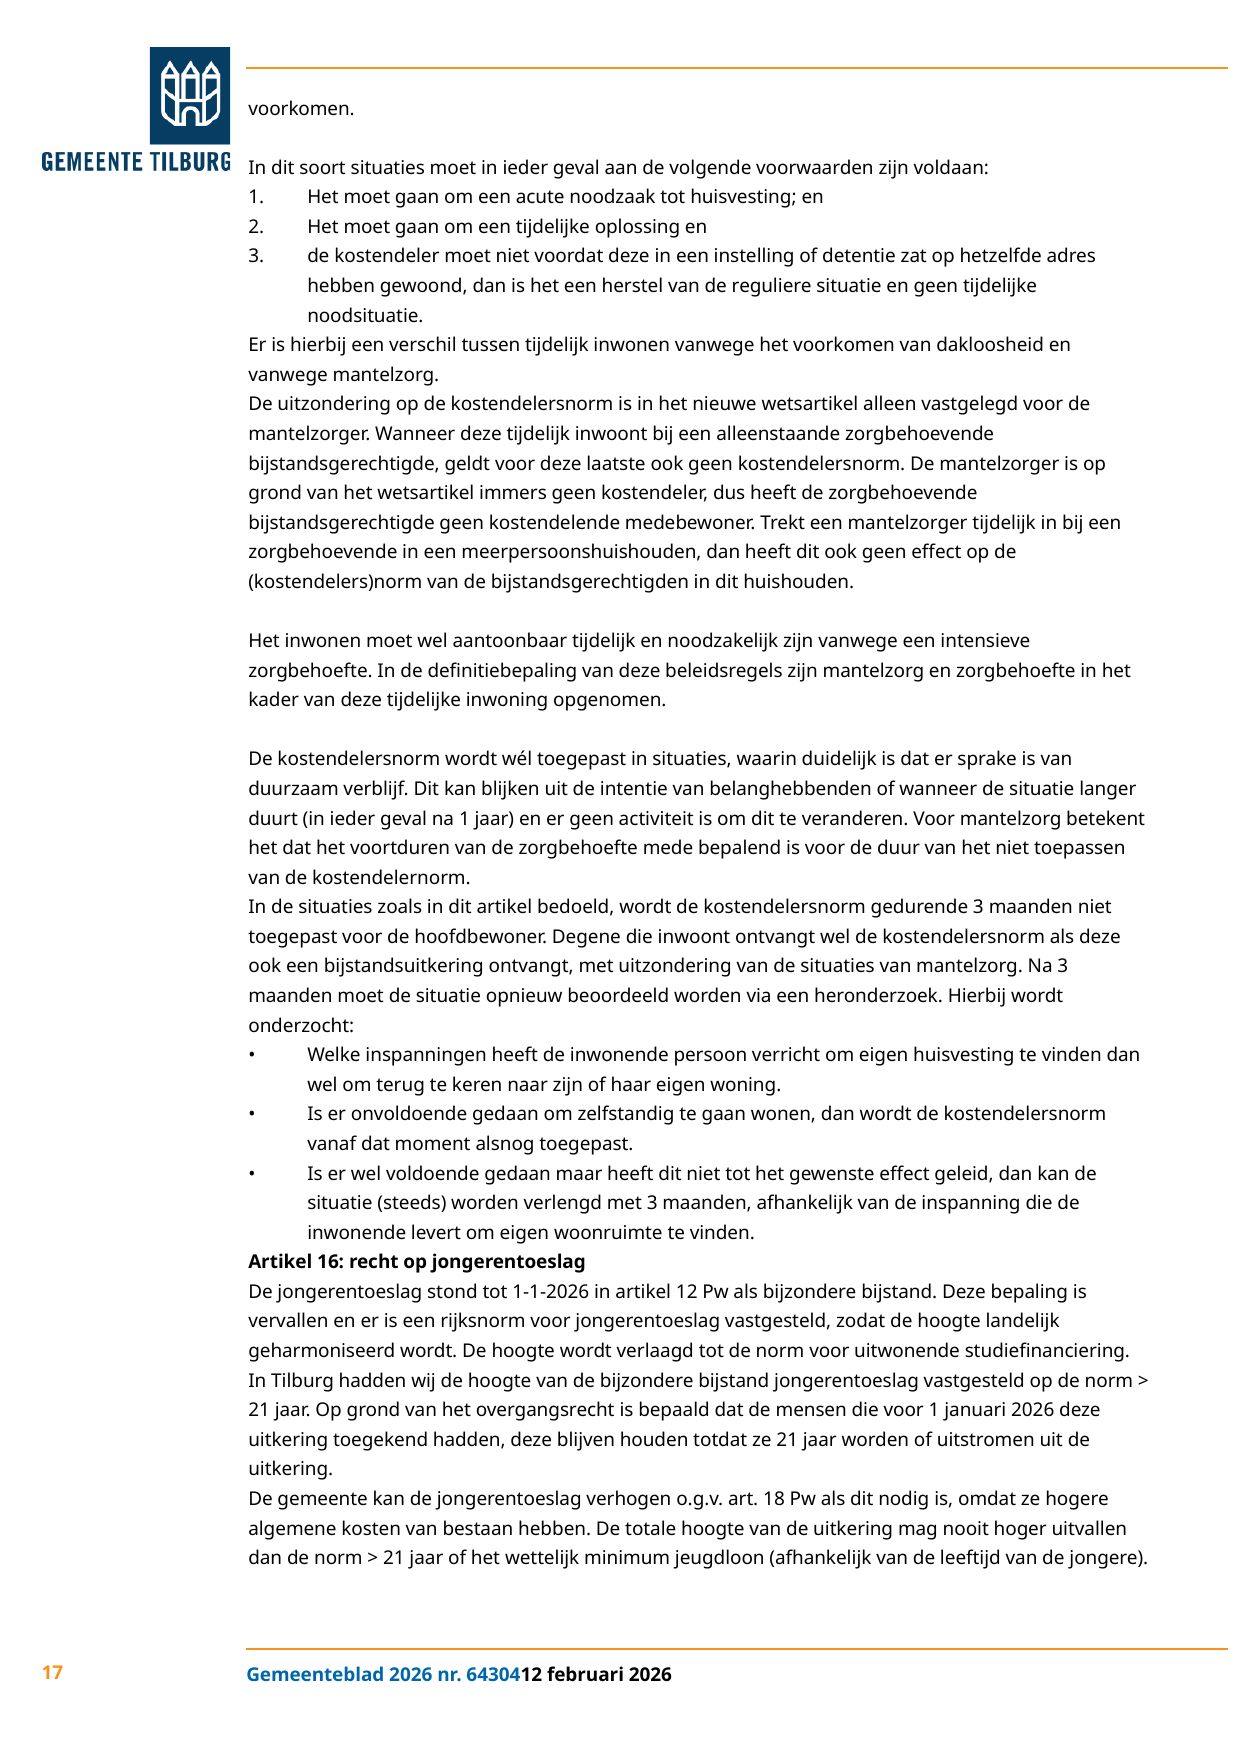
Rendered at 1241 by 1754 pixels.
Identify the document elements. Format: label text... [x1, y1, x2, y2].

text In dit soort situaties moet in ieder geval aan de volgende voorwaarden zijn voldaan: [248, 154, 1152, 180]
list Is er wel voldoende gedaan maar heeft dit niet tot het gewenste effect geleid, dan kan de situatie (steeds) worden verlengd met 3 maanden, afhankelijk van de inspanning die de inwonende levert om eigen woonruimte te vinden. [248, 1160, 1152, 1245]
text voorkomen. [248, 95, 1152, 121]
text De kostendelersnorm wordt wél toegepast in situaties, waarin duidelijk is dat er sprake is van duurzaam verblijf. Dit kan blijken uit de intentie van belanghebbenden of wanneer de situatie langer duurt (in ieder geval na 1 jaar) en er geen activiteit is om dit te veranderen. Voor mantelzorg betekent het dat het voortduren van de zorgbehoefte mede bepalend is voor de duur van het niet toepassen van de kostendelernorm. [248, 746, 1152, 890]
picture [41, 47, 231, 172]
list Is er onvoldoende gedaan om zelfstandig te gaan wonen, dan wordt de kostendelersnorm vanaf dat moment alsnog toegepast. [248, 1101, 1152, 1156]
text Artikel 16: recht op jongerentoeslag [248, 1248, 1152, 1274]
list Het moet gaan om een acute noodzaak tot huisvesting; en [248, 183, 1152, 209]
text In de situaties zoals in dit artikel bedoeld, wordt de kostendelersnorm gedurende 3 maanden niet toegepast voor de hoofdbewoner. Degene die inwoont ontvangt wel de kostendelersnorm als deze ook een bijstandsuitkering ontvangt, met uitzondering van de situaties van mantelzorg. Na 3 maanden moet de situatie opnieuw beoordeeld worden via een heronderzoek. Hierbij wordt onderzocht: [248, 893, 1152, 1038]
list Welke inspanningen heeft de inwonende persoon verricht om eigen huisvesting te vinden dan wel om terug te keren naar zijn of haar eigen woning. [248, 1041, 1152, 1097]
text Er is hierbij een verschil tussen tijdelijk inwonen vanwege het voorkomen van dakloosheid en vanwege mantelzorg. [248, 331, 1152, 387]
list Het moet gaan om een tijdelijke oplossing en [248, 213, 1152, 239]
text De uitzondering op de kostendelersnorm is in het nieuwe wetsartikel alleen vastgelegd voor de mantelzorger. Wanneer deze tijdelijk inwoont bij een alleenstaande zorgbehoevende bijstandsgerechtigde, geldt voor deze laatste ook geen kostendelersnorm. De mantelzorger is op grond van het wetsartikel immers geen kostendeler, dus heeft de zorgbehoevende bijstandsgerechtigde geen kostendelende medebewoner. Trekt een mantelzorger tijdelijk in bij een zorgbehoevende in een meerpersoonshuishouden, dan heeft dit ook geen effect op de (kostendelers)norm van de bijstandsgerechtigden in dit huishouden. [248, 391, 1152, 594]
list de kostendeler moet niet voordat deze in een instelling of detentie zat op hetzelfde adres hebben gewoond, dan is het een herstel van de reguliere situatie en geen tijdelijke noodsituatie. [248, 243, 1152, 328]
text De jongerentoeslag stond tot 1-1-2026 in artikel 12 Pw als bijzondere bijstand. Deze bepaling is vervallen en er is een rijksnorm voor jongerentoeslag vastgesteld, zodat de hoogte landelijk geharmoniseerd wordt. De hoogte wordt verlaagd tot de norm voor uitwonende studiefinanciering. In Tilburg hadden wij de hoogte van de bijzondere bijstand jongerentoeslag vastgesteld op de norm > 21 jaar. Op grond van het overgangsrecht is bepaald dat de mensen die voor 1 januari 2026 deze uitkering toegekend hadden, deze blijven houden totdat ze 21 jaar worden of uitstromen uit de uitkering. [248, 1278, 1152, 1481]
text De gemeente kan de jongerentoeslag verhogen o.g.v. art. 18 Pw als dit nodig is, omdat ze hogere algemene kosten van bestaan hebben. De totale hoogte van de uitkering mag nooit hoger uitvallen dan de norm > 21 jaar of het wettelijk minimum jeugdloon (afhankelijk van de leeftijd van de jongere). [248, 1485, 1152, 1570]
text Het inwonen moet wel aantoonbaar tijdelijk en noodzakelijk zijn vanwege een intensieve zorgbehoefte. In de definitiebepaling van deze beleidsregels zijn mantelzorg en zorgbehoefte in het kader van deze tijdelijke inwoning opgenomen. [248, 627, 1152, 712]
